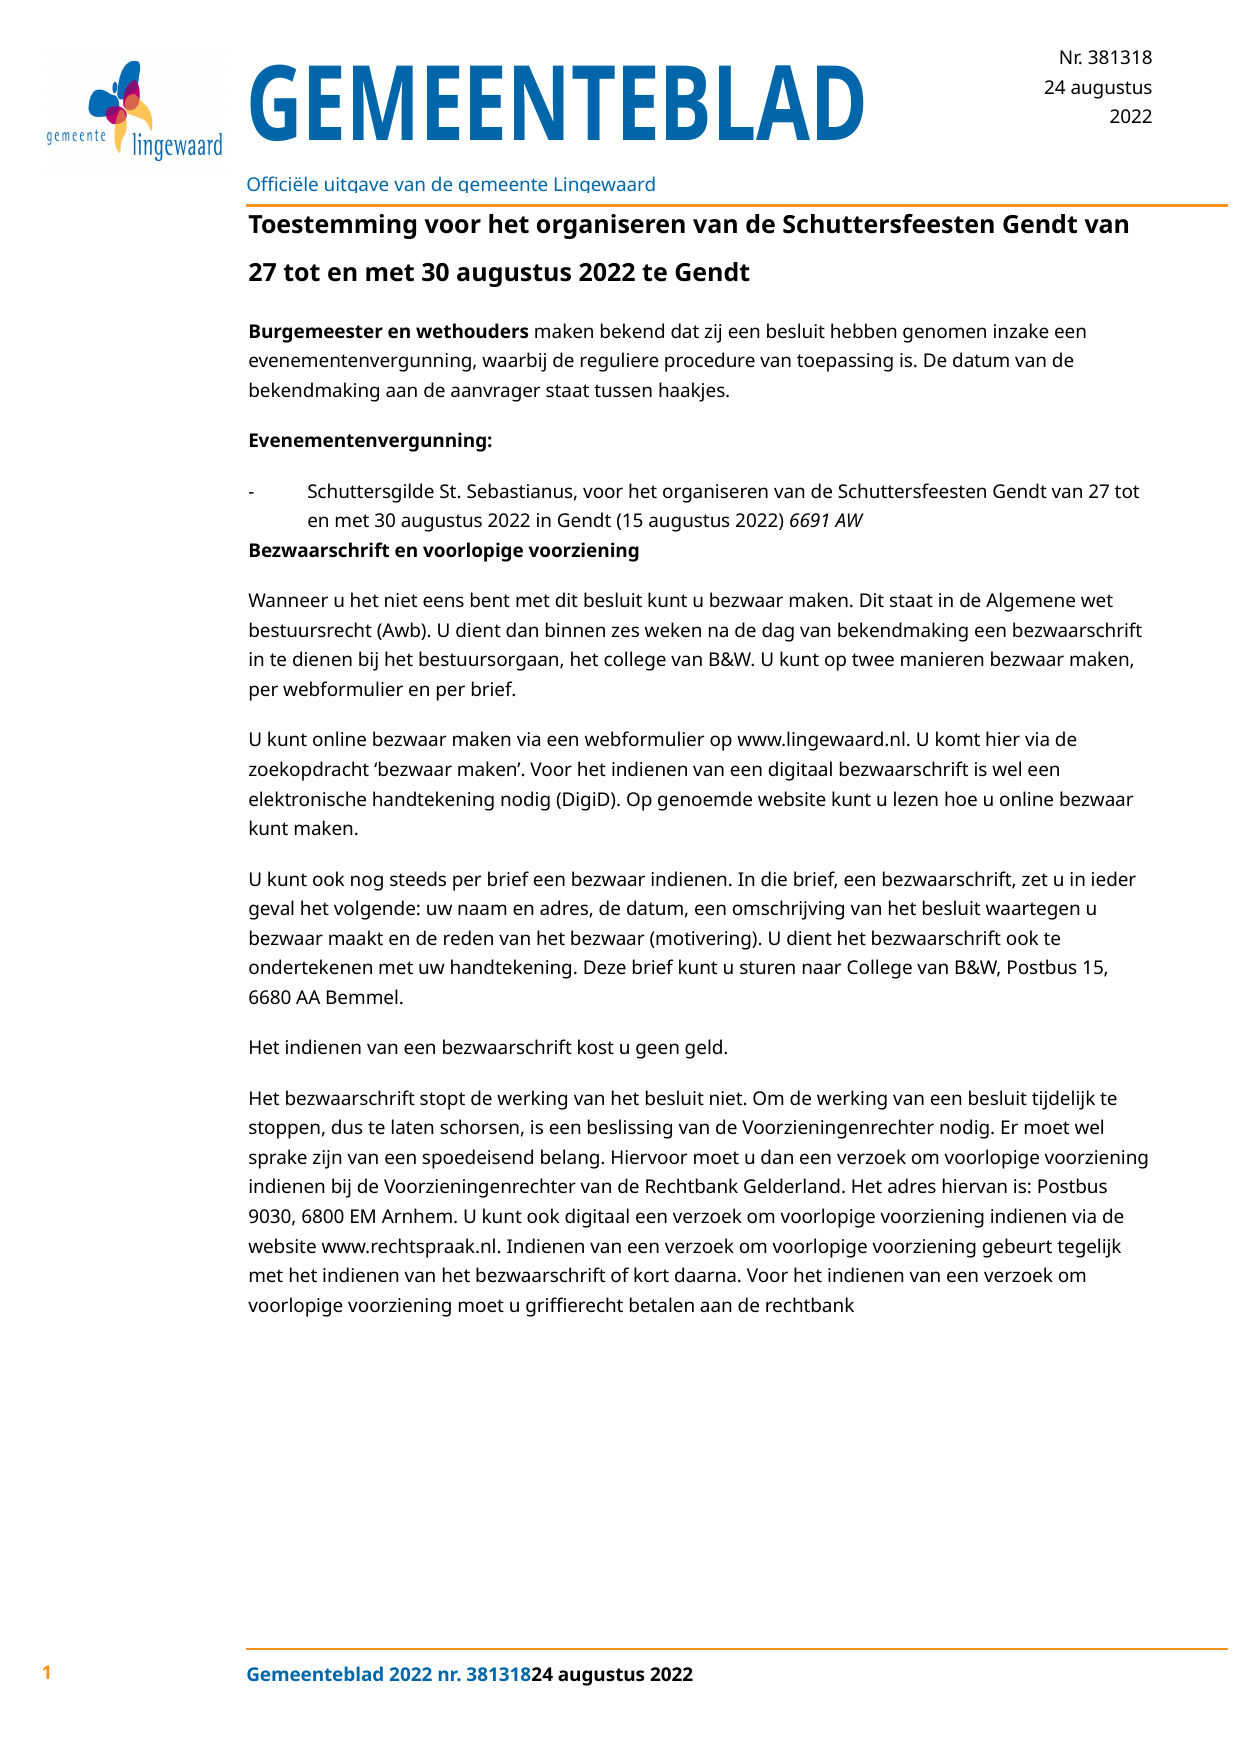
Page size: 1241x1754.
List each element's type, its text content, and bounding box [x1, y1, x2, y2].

text Bezwaarschrift en voorlopige voorziening [248, 537, 1152, 563]
text U kunt online bezwaar maken via een webformulier op www.lingewaard.nl. U komt hier via de zoekopdracht ‘bezwaar maken’. Voor het indienen van een digitaal bezwaarschrift is wel een elektronische handtekening nodig (DigiD). Op genoemde website kunt u lezen hoe u online bezwaar kunt maken. [248, 727, 1152, 841]
text U kunt ook nog steeds per brief een bezwaar indienen. In die brief, een bezwaarschrift, zet u in ieder geval het volgende: uw naam en adres, de datum, een omschrijving van het besluit waartegen u bezwaar maakt en de reden van het bezwaar (motivering). U dient het bezwaarschrift ook te ondertekenen met uw handtekening. Deze brief kunt u sturen naar College van B&W, Postbus 15, 6680 AA Bemmel. [248, 866, 1152, 1010]
list Schuttersgilde St. Sebastianus, voor het organiseren van de Schuttersfeesten Gendt van 27 tot en met 30 augustus 2022 in Gendt (15 augustus 2022) 6691 AW [248, 478, 1152, 533]
text Het bezwaarschrift stopt de werking van het besluit niet. Om de werking van een besluit tijdelijk te stoppen, dus te laten schorsen, is een beslissing van de Voorzieningenrechter nodig. Er moet wel sprake zijn van een spoedeisend belang. Hiervoor moet u dan een verzoek om voorlopige voorziening indienen bij de Voorzieningenrechter van de Rechtbank Gelderland. Het adres hiervan is: Postbus 9030, 6800 EM Arnhem. U kunt ook digitaal een verzoek om voorlopige voorziening indienen via de website www.rechtspraak.nl. Indienen van een verzoek om voorlopige voorziening gebeurt tegelijk met het indienen van het bezwaarschrift of kort daarna. Voor het indienen van een verzoek om voorlopige voorziening moet u griffierecht betalen aan de rechtbank [248, 1085, 1152, 1318]
picture [41, 47, 231, 172]
text Toestemming voor het organiseren van de Schuttersfeesten Gendt van 27 tot en met 30 augustus 2022 te Gendt [248, 207, 1152, 288]
text Burgemeester en wethouders maken bekend dat zij een besluit hebben genomen inzake een evenementenvergunning, waarbij de reguliere procedure van toepassing is. De datum van de bekendmaking aan de aanvrager staat tussen haakjes. [248, 318, 1152, 403]
text Wanneer u het niet eens bent met dit besluit kunt u bezwaar maken. Dit staat in de Algemene wet bestuursrecht (Awb). U dient dan binnen zes weken na de dag van bekendmaking een bezwaarschrift in te dienen bij het bestuursorgaan, het college van B&W. U kunt op twee manieren bezwaar maken, per webformulier en per brief. [248, 587, 1152, 702]
text Evenementenvergunning: [248, 427, 1152, 453]
text Het indienen van een bezwaarschrift kost u geen geld. [248, 1034, 1152, 1060]
